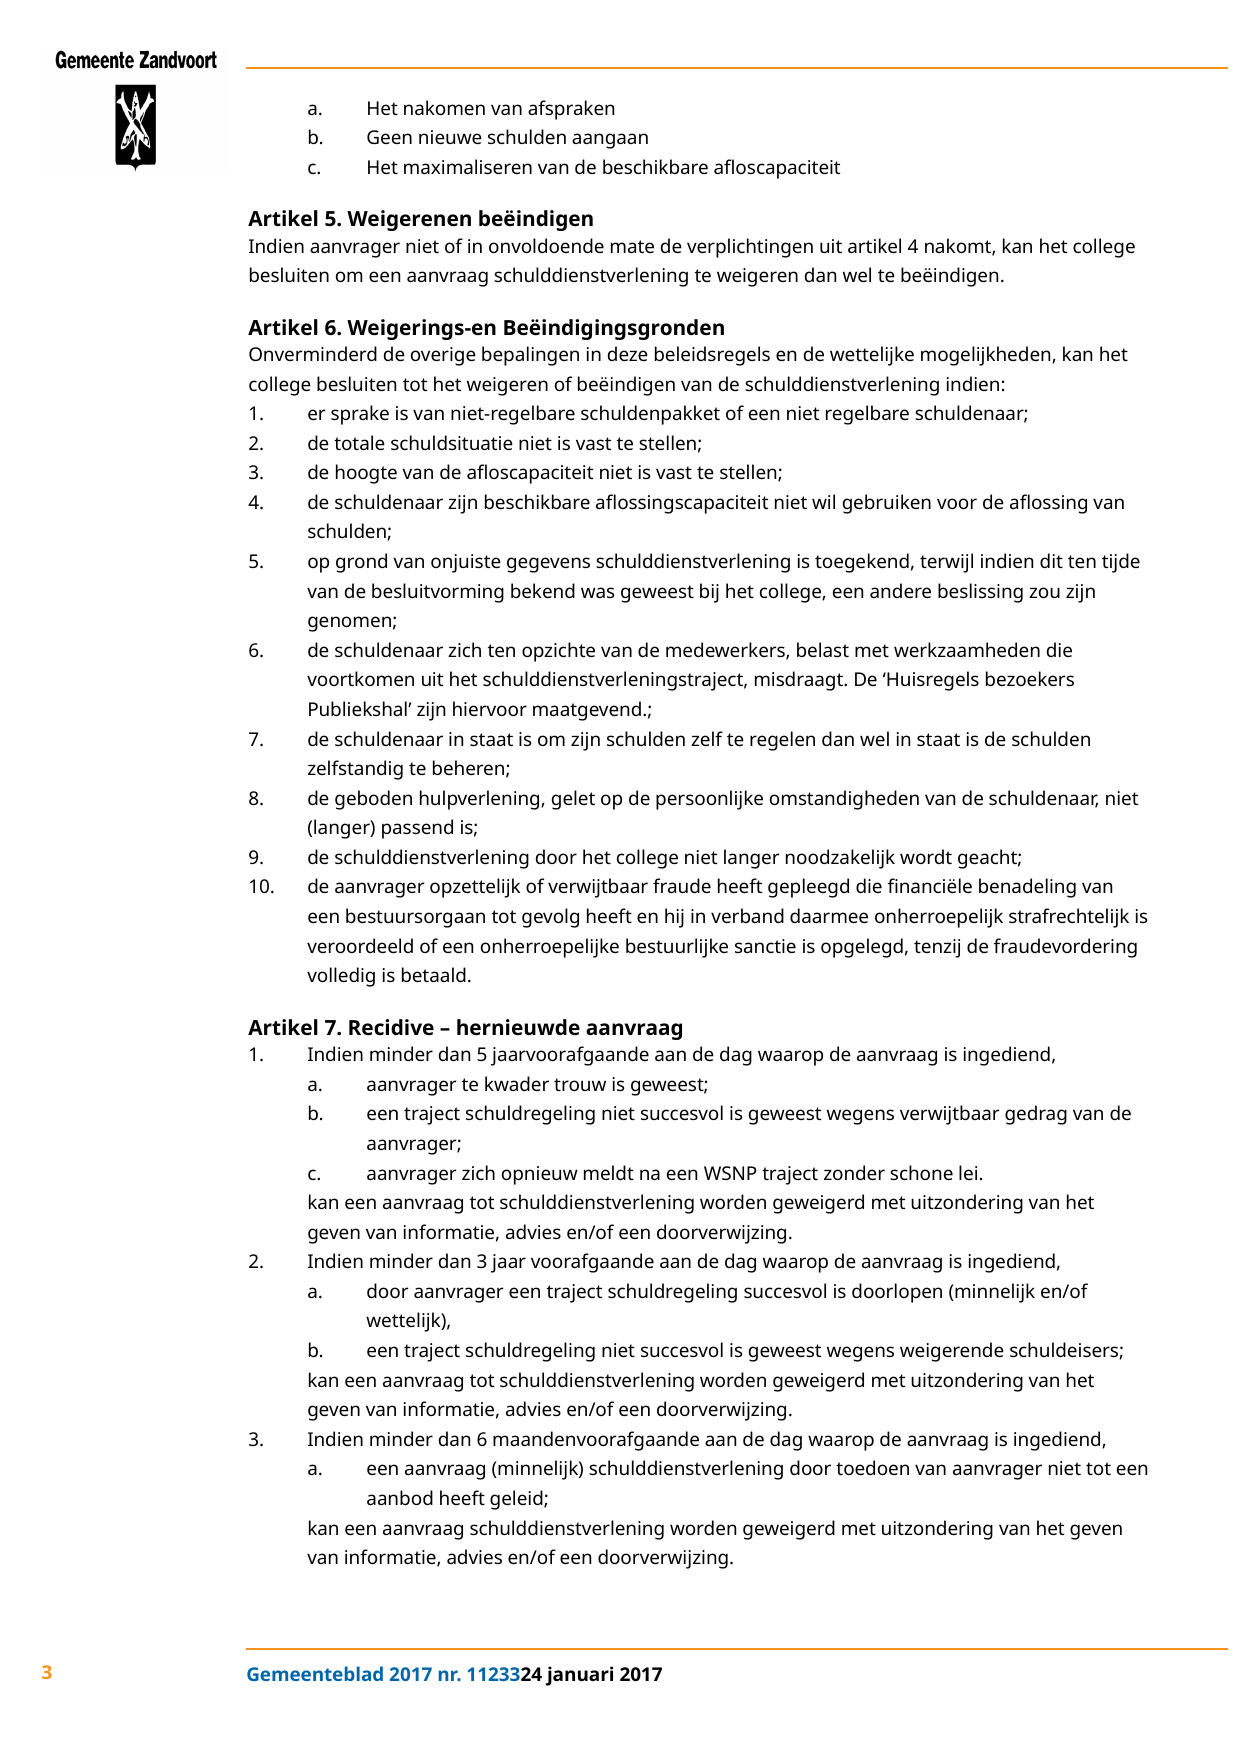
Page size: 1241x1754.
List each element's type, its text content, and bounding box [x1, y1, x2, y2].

list de totale schuldsituatie niet is vast te stellen; [248, 430, 1152, 456]
list aanvrager te kwader trouw is geweest; [307, 1071, 1152, 1097]
text Artikel 5. Weigerenen beëindigen [248, 204, 1152, 233]
list de geboden hulpverlening, gelet op de persoonlijke omstandigheden van de schuldenaar, niet (langer) passend is; [248, 785, 1152, 840]
list aanvrager zich opnieuw meldt na een WSNP traject zonder schone lei. [307, 1160, 1152, 1185]
list de schuldenaar zijn beschikbare aflossingscapaciteit niet wil gebruiken voor de aflossing van schulden; [248, 489, 1152, 544]
list een traject schuldregeling niet succesvol is geweest wegens verwijtbaar gedrag van de aanvrager; [307, 1101, 1152, 1156]
list een aanvraag (minnelijk) schulddienstverlening door toedoen van aanvrager niet tot een aanbod heeft geleid; [307, 1456, 1152, 1511]
text Artikel 7. Recidive – hernieuwde aanvraag [248, 1013, 1152, 1041]
list kan een aanvraag tot schulddienstverlening worden geweigerd met uitzondering van het geven van informatie, advies en/of een doorverwijzing. [248, 1189, 1152, 1244]
list de aanvrager opzettelijk of verwijtbaar fraude heeft gepleegd die financiële benadeling van een bestuursorgaan tot gevolg heeft en hij in verband daarmee onherroepelijk strafrechtelijk is veroordeeld of een onherroepelijke bestuurlijke sanctie is opgelegd, tenzij de fraudevordering volledig is betaald. [248, 874, 1152, 988]
list Geen nieuwe schulden aangaan [307, 124, 1152, 150]
list Indien minder dan 6 maandenvoorafgaande aan de dag waarop de aanvraag is ingediend, [248, 1426, 1152, 1452]
list op grond van onjuiste gegevens schulddienstverlening is toegekend, terwijl indien dit ten tijde van de besluitvorming bekend was geweest bij het college, een andere beslissing zou zijn genomen; [248, 548, 1152, 633]
text Onverminderd de overige bepalingen in deze beleidsregels en de wettelijke mogelijkheden, kan het college besluiten tot het weigeren of beëindigen van de schulddienstverlening indien: [248, 341, 1152, 397]
picture [41, 47, 231, 172]
list Indien minder dan 5 jaarvoorafgaande aan de dag waarop de aanvraag is ingediend, [248, 1041, 1152, 1067]
list de schulddienstverlening door het college niet langer noodzakelijk wordt geacht; [248, 844, 1152, 870]
list Het maximaliseren van de beschikbare afloscapaciteit [307, 154, 1152, 180]
list Het nakomen van afspraken [307, 95, 1152, 121]
list kan een aanvraag tot schulddienstverlening worden geweigerd met uitzondering van het geven van informatie, advies en/of een doorverwijzing. [248, 1367, 1152, 1422]
list er sprake is van niet-regelbare schuldenpakket of een niet regelbare schuldenaar; [248, 400, 1152, 426]
list kan een aanvraag schulddienstverlening worden geweigerd met uitzondering van het geven van informatie, advies en/of een doorverwijzing. [248, 1515, 1152, 1570]
list de hoogte van de afloscapaciteit niet is vast te stellen; [248, 459, 1152, 485]
list de schuldenaar in staat is om zijn schulden zelf te regelen dan wel in staat is de schulden zelfstandig te beheren; [248, 726, 1152, 781]
list door aanvrager een traject schuldregeling succesvol is doorlopen (minnelijk en/of wettelijk), [307, 1278, 1152, 1333]
list een traject schuldregeling niet succesvol is geweest wegens weigerende schuldeisers; [307, 1337, 1152, 1363]
text Indien aanvrager niet of in onvoldoende mate de verplichtingen uit artikel 4 nakomt, kan het college besluiten om een aanvraag schulddienstverlening te weigeren dan wel te beëindigen. [248, 233, 1152, 288]
list de schuldenaar zich ten opzichte van de medewerkers, belast met werkzaamheden die voortkomen uit het schulddienstverleningstraject, misdraagt. De ‘Huisregels bezoekers Publiekshal’ zijn hiervoor maatgevend.; [248, 637, 1152, 722]
text Artikel 6. Weigerings-en Beëindigingsgronden [248, 313, 1152, 341]
list Indien minder dan 3 jaar voorafgaande aan de dag waarop de aanvraag is ingediend, [248, 1248, 1152, 1274]
